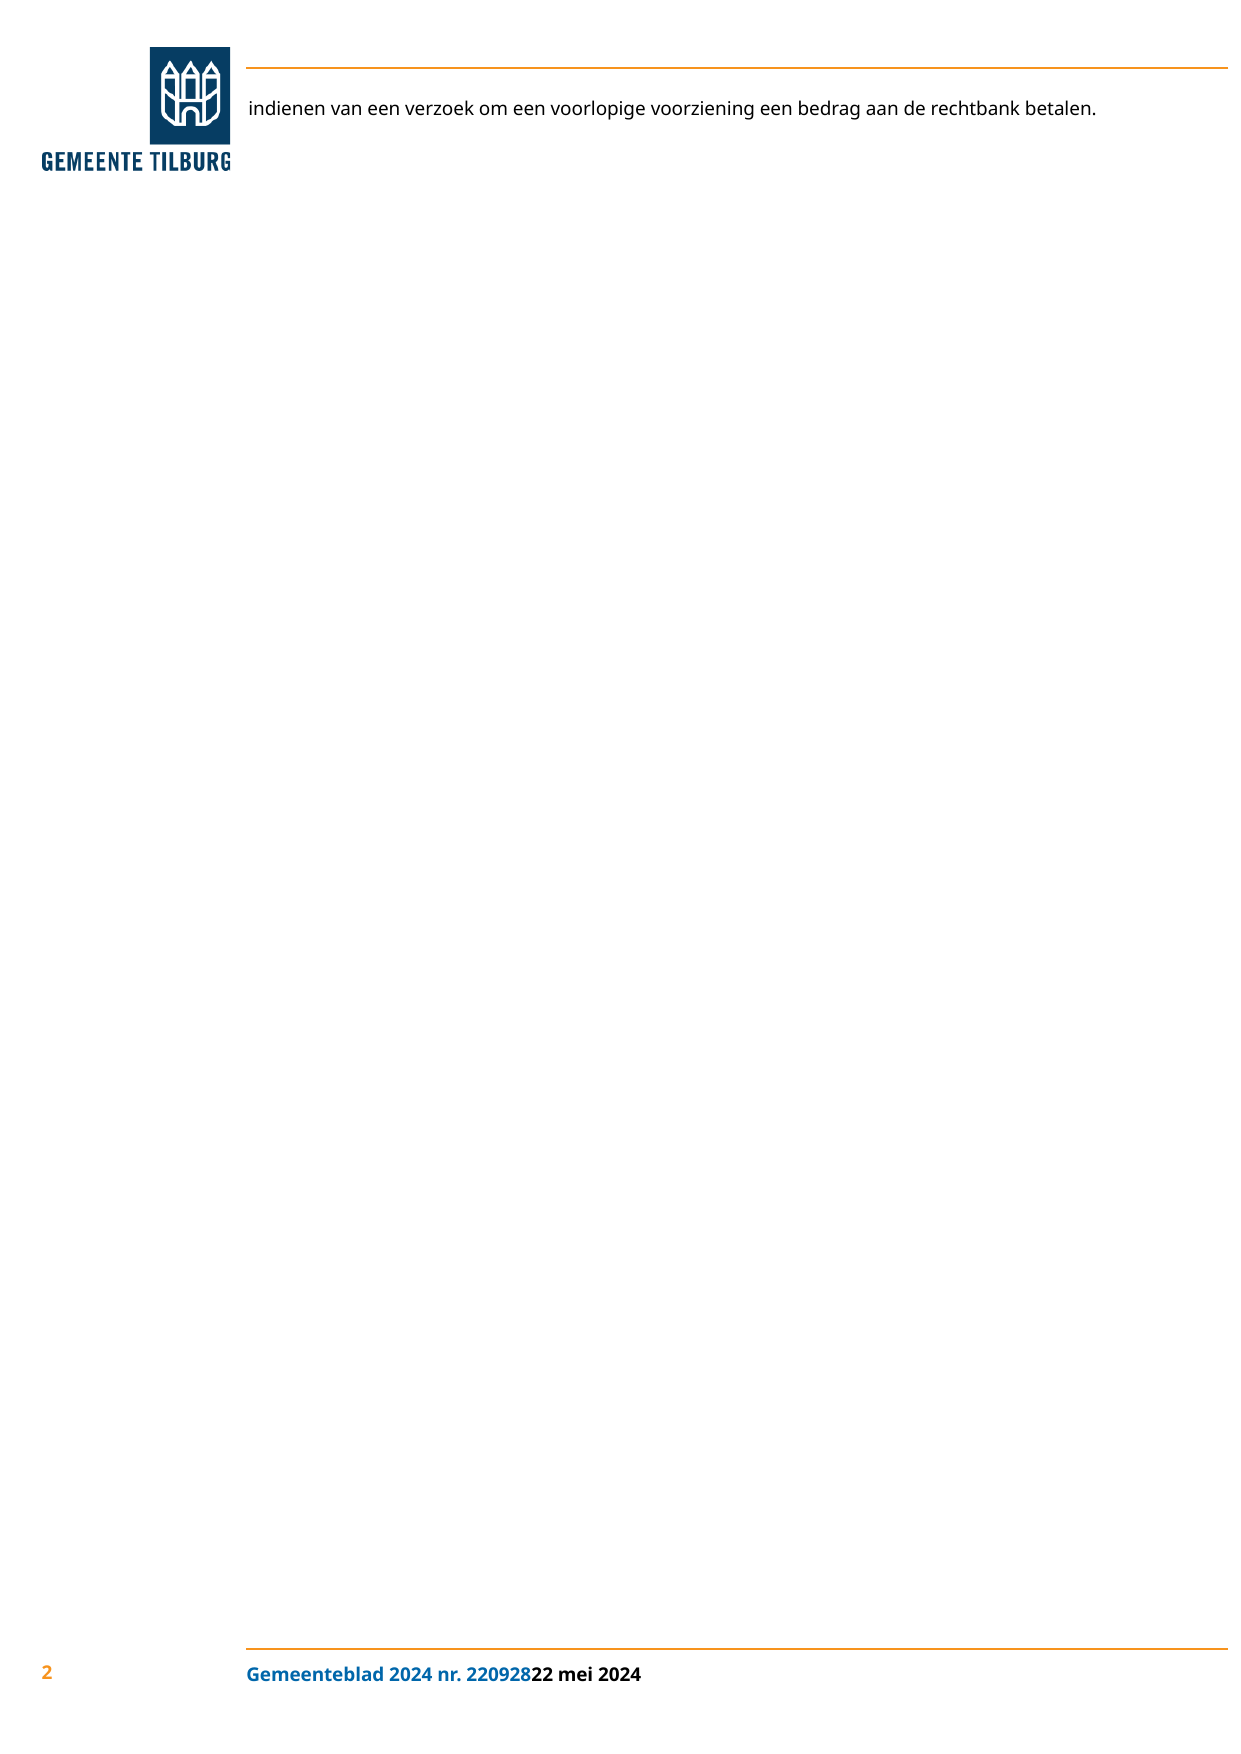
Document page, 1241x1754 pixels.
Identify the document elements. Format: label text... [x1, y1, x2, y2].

picture [41, 47, 231, 172]
text indienen van een verzoek om een voorlopige voorziening een bedrag aan de rechtbank betalen. [248, 95, 1152, 121]
